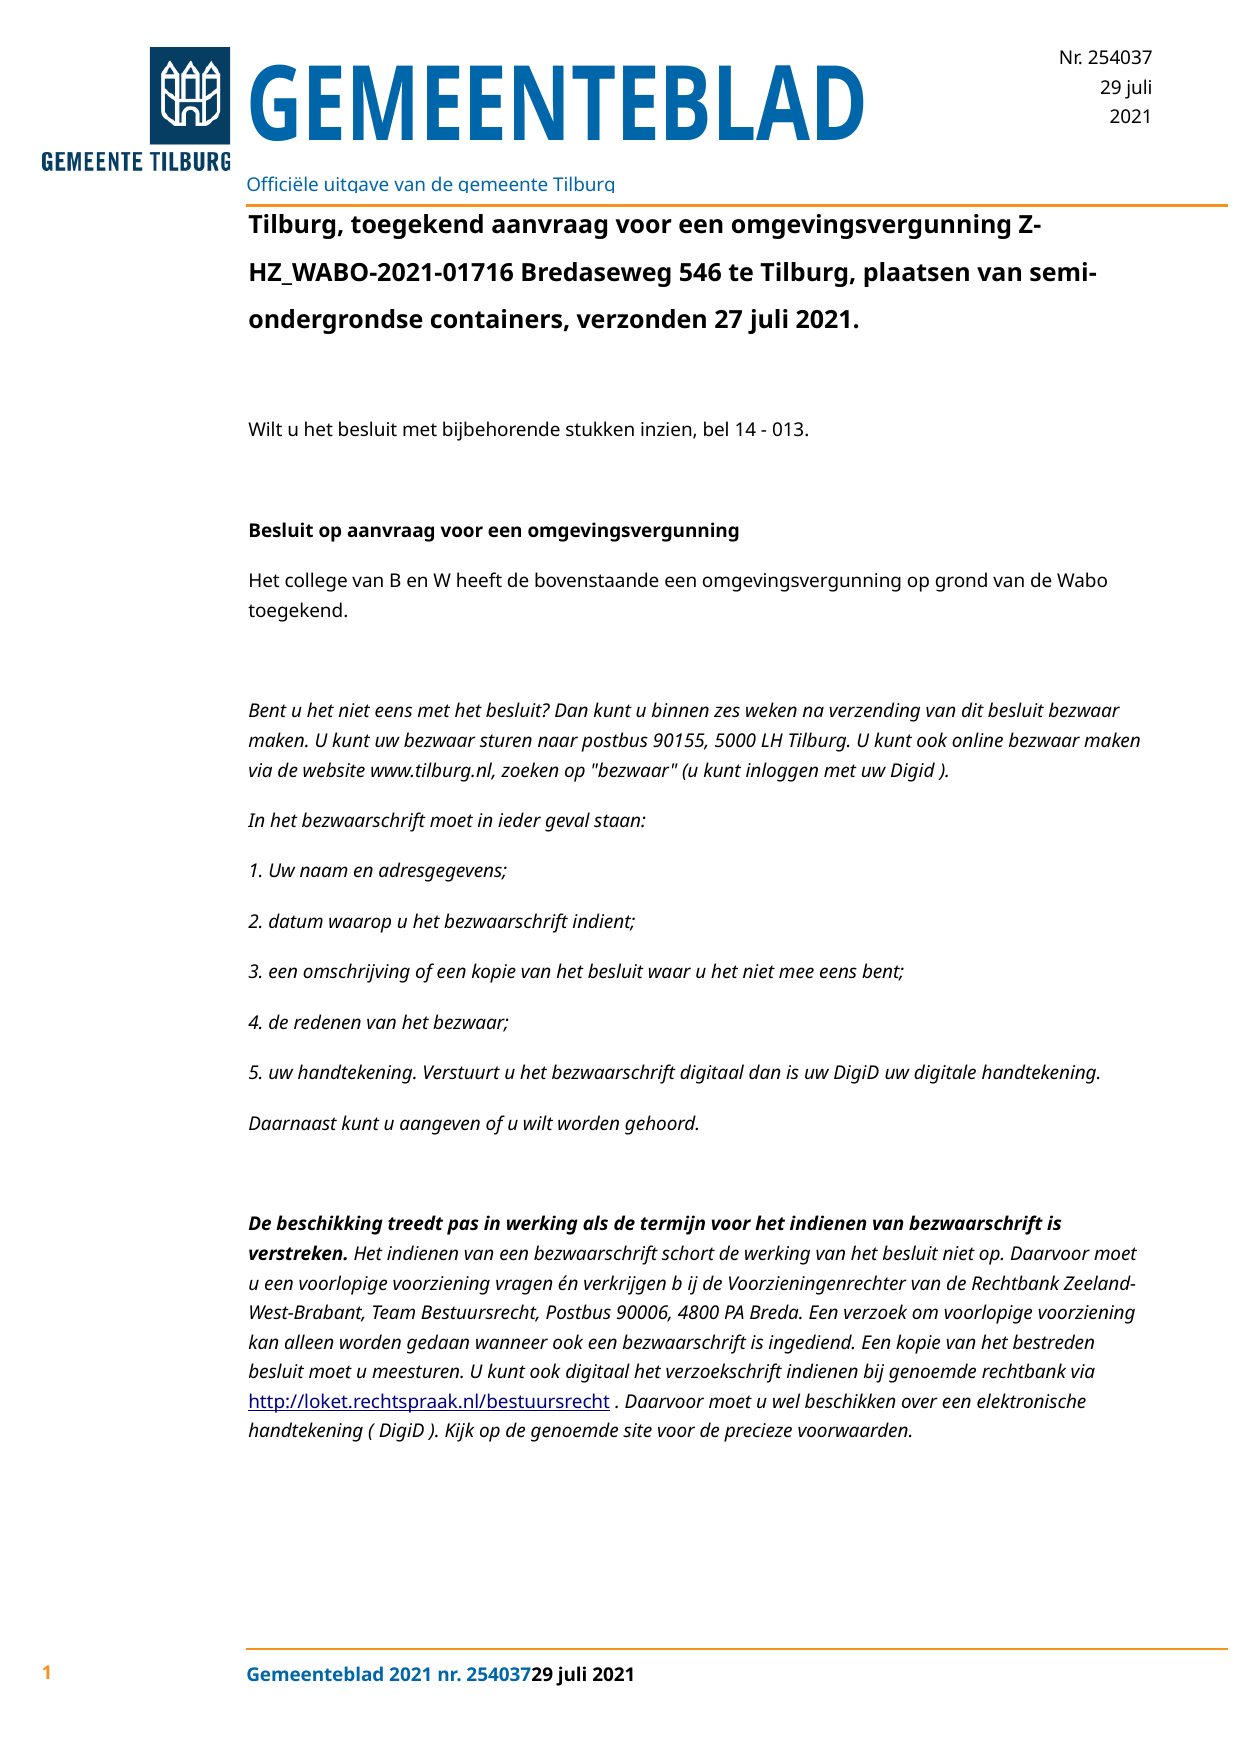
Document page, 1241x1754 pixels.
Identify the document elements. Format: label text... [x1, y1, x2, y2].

text 2. datum waarop u het bezwaarschrift indient; [248, 908, 1152, 934]
text 1. Uw naam en adresgegevens; [248, 858, 1152, 883]
text 3. een omschrijving of een kopie van het besluit waar u het niet mee eens bent; [248, 958, 1152, 984]
text Wilt u het besluit met bijbehorende stukken inzien, bel 14 - 013. [248, 416, 1152, 442]
text Het college van B en W heeft de bovenstaande een omgevingsvergunning op grond van de Wabo toegekend. [248, 567, 1152, 622]
text De beschikking treedt pas in werking als de termijn voor het indienen van bezwaarschrift is verstreken. Het indienen van een bezwaarschrift schort de werking van het besluit niet op. Daarvoor moet u een voorlopige voorziening vragen én verkrijgen b ij de Voorzieningenrechter van de Rechtbank Zeeland-West-Brabant, Team Bestuursrecht, Postbus 90006, 4800 PA Breda. Een verzoek om voorlopige voorziening kan alleen worden gedaan wanneer ook een bezwaarschrift is ingediend. Een kopie van het bestreden besluit moet u meesturen. U kunt ook digitaal het verzoekschrift indienen bij genoemde rechtbank via http://loket.rechtspraak.nl/bestuursrecht . Daarvoor moet u wel beschikken over een elektronische handtekening ( DigiD ). Kijk op de genoemde site voor de precieze voorwaarden. [248, 1211, 1152, 1443]
text 5. uw handtekening. Verstuurt u het bezwaarschrift digitaal dan is uw DigiD uw digitale handtekening. [248, 1059, 1152, 1085]
text Besluit op aanvraag voor een omgevingsvergunning [248, 517, 1152, 542]
text Daarnaast kunt u aangeven of u wilt worden gehoord. [248, 1110, 1152, 1135]
text In het bezwaarschrift moet in ieder geval staan: [248, 807, 1152, 833]
text Tilburg, toegekend aanvraag voor een omgevingsvergunning Z-HZ_WABO-2021-01716 Bredaseweg 546 te Tilburg, plaatsen van semi-ondergrondse containers, verzonden 27 juli 2021. [248, 207, 1152, 336]
picture [41, 47, 231, 172]
text Bent u het niet eens met het besluit? Dan kunt u binnen zes weken na verzending van dit besluit bezwaar maken. U kunt uw bezwaar sturen naar postbus 90155, 5000 LH Tilburg. U kunt ook online bezwaar maken via de website www.tilburg.nl, zoeken op "bezwaar" (u kunt inloggen met uw Digid ). [248, 698, 1152, 782]
text 4. de redenen van het bezwaar; [248, 1009, 1152, 1034]
